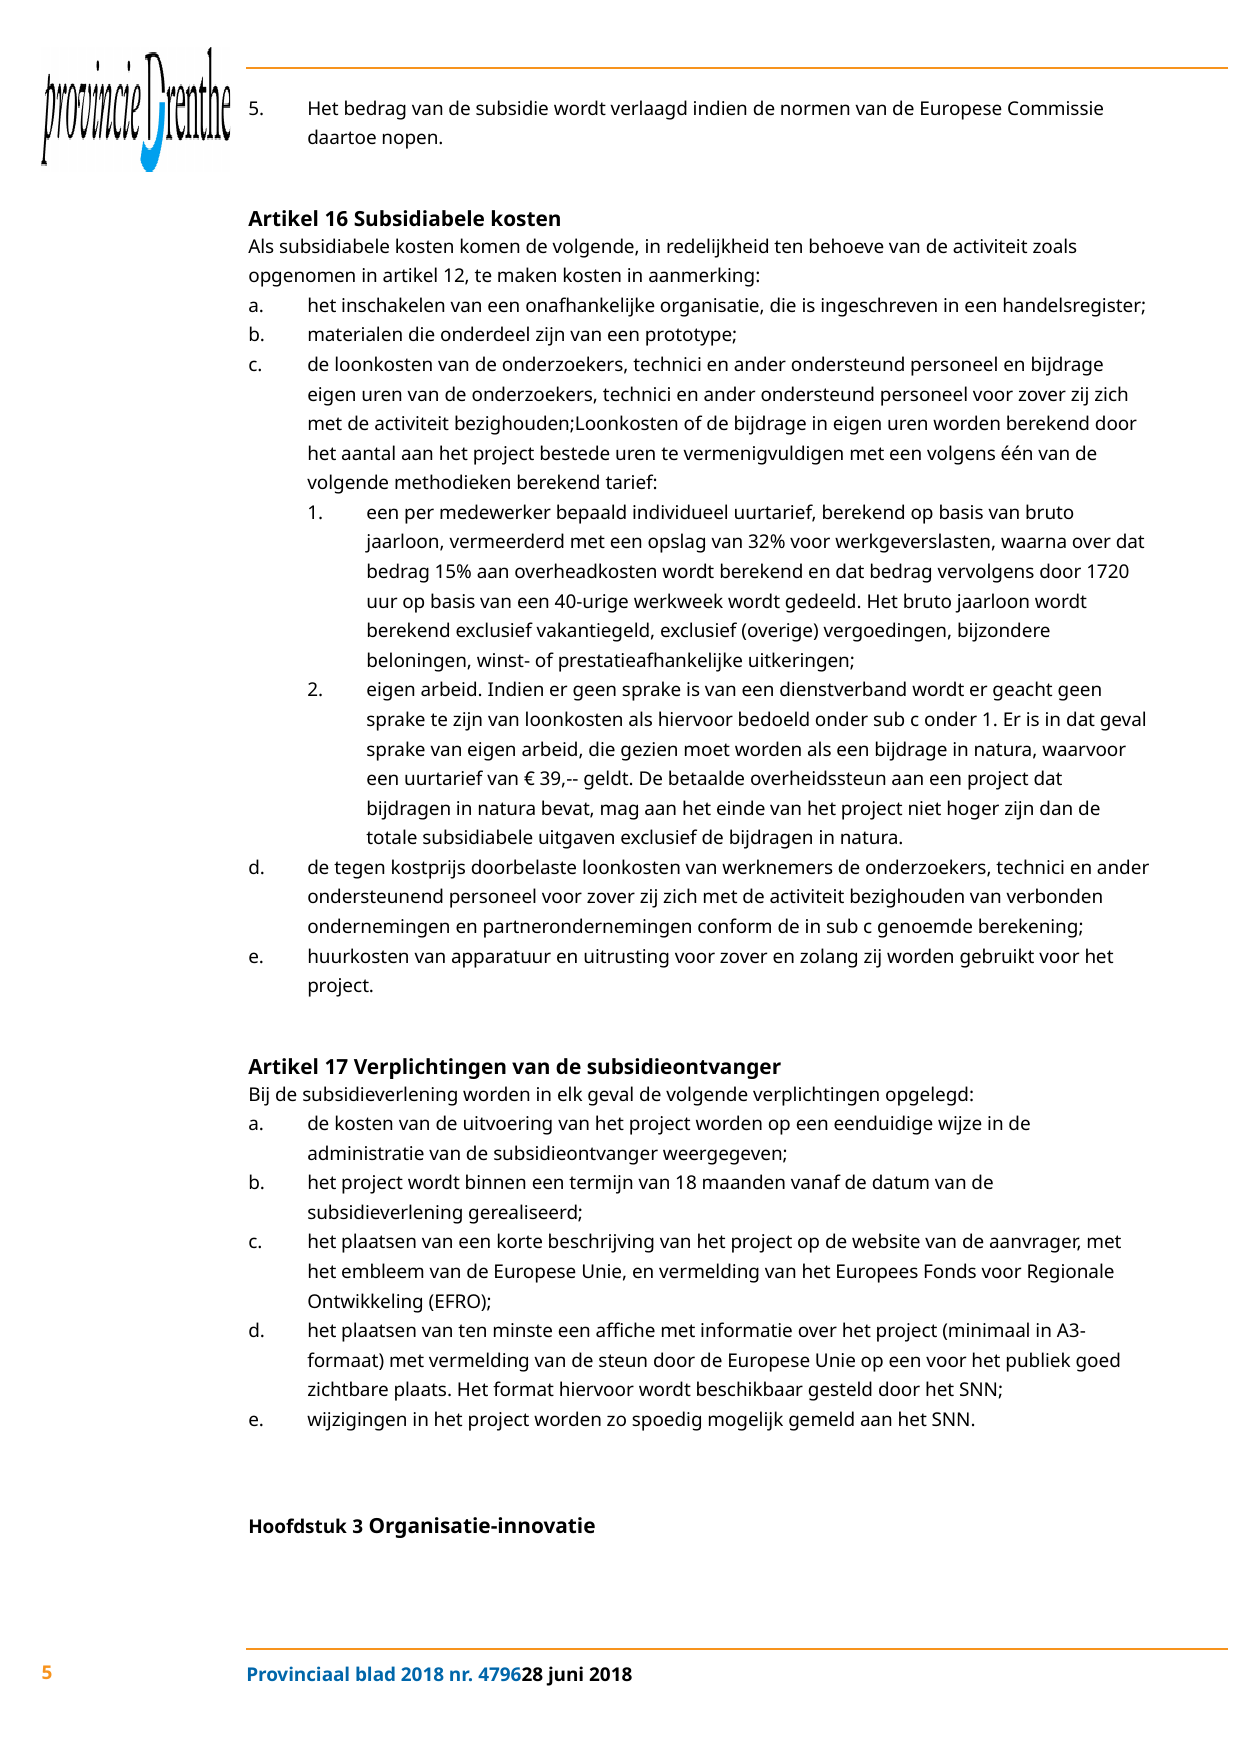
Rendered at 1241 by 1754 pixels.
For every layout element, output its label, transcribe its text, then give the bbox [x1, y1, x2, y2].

text Artikel 16 Subsidiabele kosten [248, 204, 1152, 233]
text Bij de subsidieverlening worden in elk geval de volgende verplichtingen opgelegd: [248, 1081, 1152, 1107]
list het plaatsen van een korte beschrijving van het project op de website van de aanvrager, met het embleem van de Europese Unie, en vermelding van het Europees Fonds voor Regionale Ontwikkeling (EFRO); [248, 1229, 1152, 1314]
list wijzigingen in het project worden zo spoedig mogelijk gemeld aan het SNN. [248, 1406, 1152, 1432]
list het project wordt binnen een termijn van 18 maanden vanaf de datum van de subsidieverlening gerealiseerd; [248, 1169, 1152, 1225]
list Het bedrag van de subsidie wordt verlaagd indien de normen van de Europese Commissie daartoe nopen. [248, 95, 1152, 150]
list huurkosten van apparatuur en uitrusting voor zover en zolang zij worden gebruikt voor het project. [248, 943, 1152, 998]
text Als subsidiabele kosten komen de volgende, in redelijkheid ten behoeve van de activiteit zoals opgenomen in artikel 12, te maken kosten in aanmerking: [248, 233, 1152, 288]
list het inschakelen van een onafhankelijke organisatie, die is ingeschreven in een handelsregister; [248, 292, 1152, 318]
list de loonkosten van de onderzoekers, technici en ander ondersteund personeel en bijdrage eigen uren van de onderzoekers, technici en ander ondersteund personeel voor zover zij zich met de activiteit bezighouden;Loonkosten of de bijdrage in eigen uren worden berekend door het aantal aan het project bestede uren te vermenigvuldigen met een volgens één van de volgende methodieken berekend tarief: [248, 351, 1152, 495]
text Hoofdstuk 3 Organisatie-innovatie [248, 1511, 1152, 1539]
list een per medewerker bepaald individueel uurtarief, berekend op basis van bruto jaarloon, vermeerderd met een opslag van 32% voor werkgeverslasten, waarna over dat bedrag 15% aan overheadkosten wordt berekend en dat bedrag vervolgens door 1720 uur op basis van een 40-urige werkweek wordt gedeeld. Het bruto jaarloon wordt berekend exclusief vakantiegeld, exclusief (overige) vergoedingen, bijzondere beloningen, winst- of prestatieafhankelijke uitkeringen; [307, 499, 1152, 673]
list het plaatsen van ten minste een affiche met informatie over het project (minimaal in A3-formaat) met vermelding van de steun door de Europese Unie op een voor het publiek goed zichtbare plaats. Het format hiervoor wordt beschikbaar gesteld door het SNN; [248, 1317, 1152, 1402]
list materialen die onderdeel zijn van een prototype; [248, 322, 1152, 347]
list de tegen kostprijs doorbelaste loonkosten van werknemers de onderzoekers, technici en ander ondersteunend personeel voor zover zij zich met de activiteit bezighouden van verbonden ondernemingen en partnerondernemingen conform de in sub c genoemde berekening; [248, 854, 1152, 939]
list eigen arbeid. Indien er geen sprake is van een dienstverband wordt er geacht geen sprake te zijn van loonkosten als hiervoor bedoeld onder sub c onder 1. Er is in dat geval sprake van eigen arbeid, die gezien moet worden als een bijdrage in natura, waarvoor een uurtarief van € 39,-- geldt. De betaalde overheidssteun aan een project dat bijdragen in natura bevat, mag aan het einde van het project niet hoger zijn dan de totale subsidiabele uitgaven exclusief de bijdragen in natura. [307, 677, 1152, 850]
picture [41, 47, 231, 172]
list de kosten van de uitvoering van het project worden op een eenduidige wijze in de administratie van de subsidieontvanger weergegeven; [248, 1110, 1152, 1166]
text Artikel 17 Verplichtingen van de subsidieontvanger [248, 1052, 1152, 1081]
